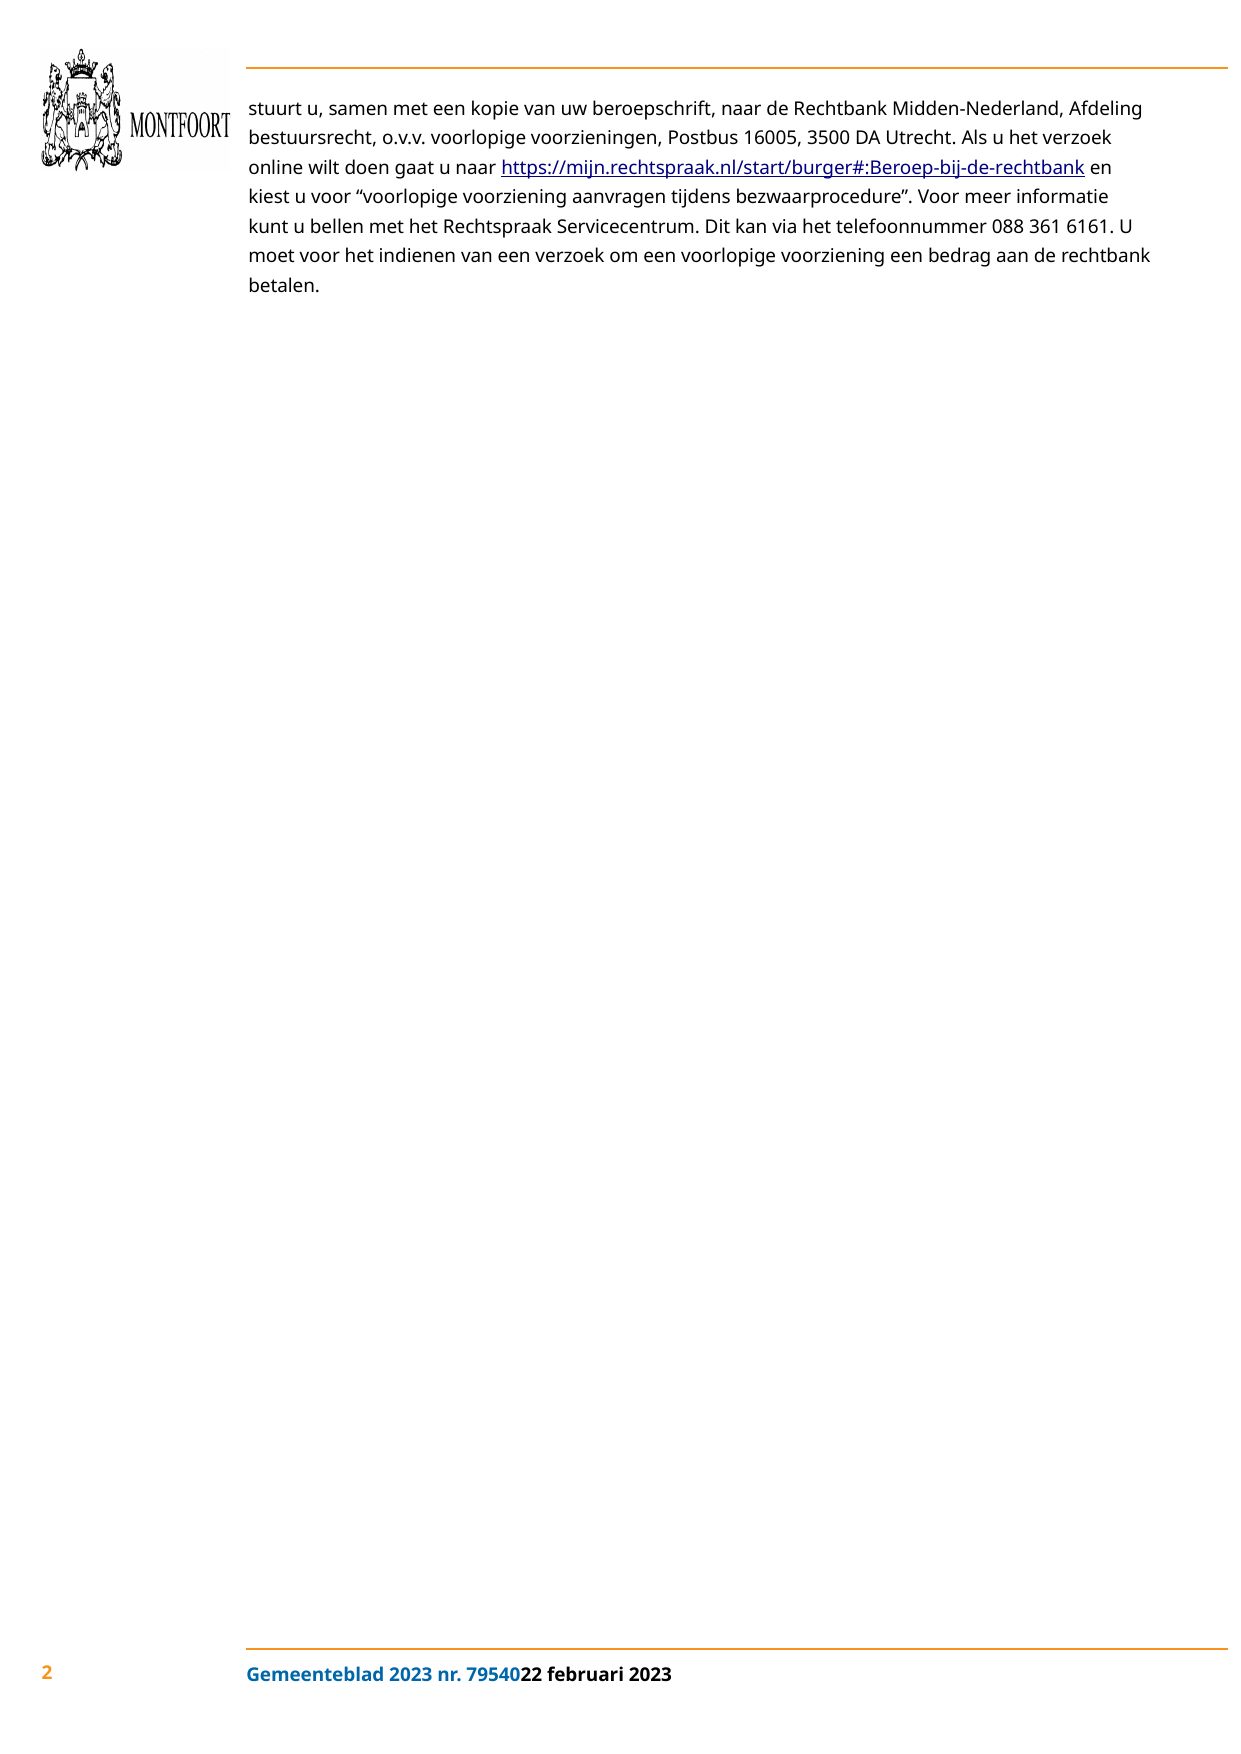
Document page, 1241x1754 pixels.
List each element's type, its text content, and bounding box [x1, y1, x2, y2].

picture [41, 47, 231, 172]
text stuurt u, samen met een kopie van uw beroepschrift, naar de Rechtbank Midden-Nederland, Afdeling bestuursrecht, o.v.v. voorlopige voorzieningen, Postbus 16005, 3500 DA Utrecht. Als u het verzoek online wilt doen gaat u naar https://mijn.rechtspraak.nl/start/burger#:Beroep-bij-de-rechtbank en kiest u voor “voorlopige voorziening aanvragen tijdens bezwaarprocedure”. Voor meer informatie kunt u bellen met het Rechtspraak Servicecentrum. Dit kan via het telefoonnummer 088 361 6161. U moet voor het indienen van een verzoek om een voorlopige voorziening een bedrag aan de rechtbank betalen. [248, 95, 1152, 298]
